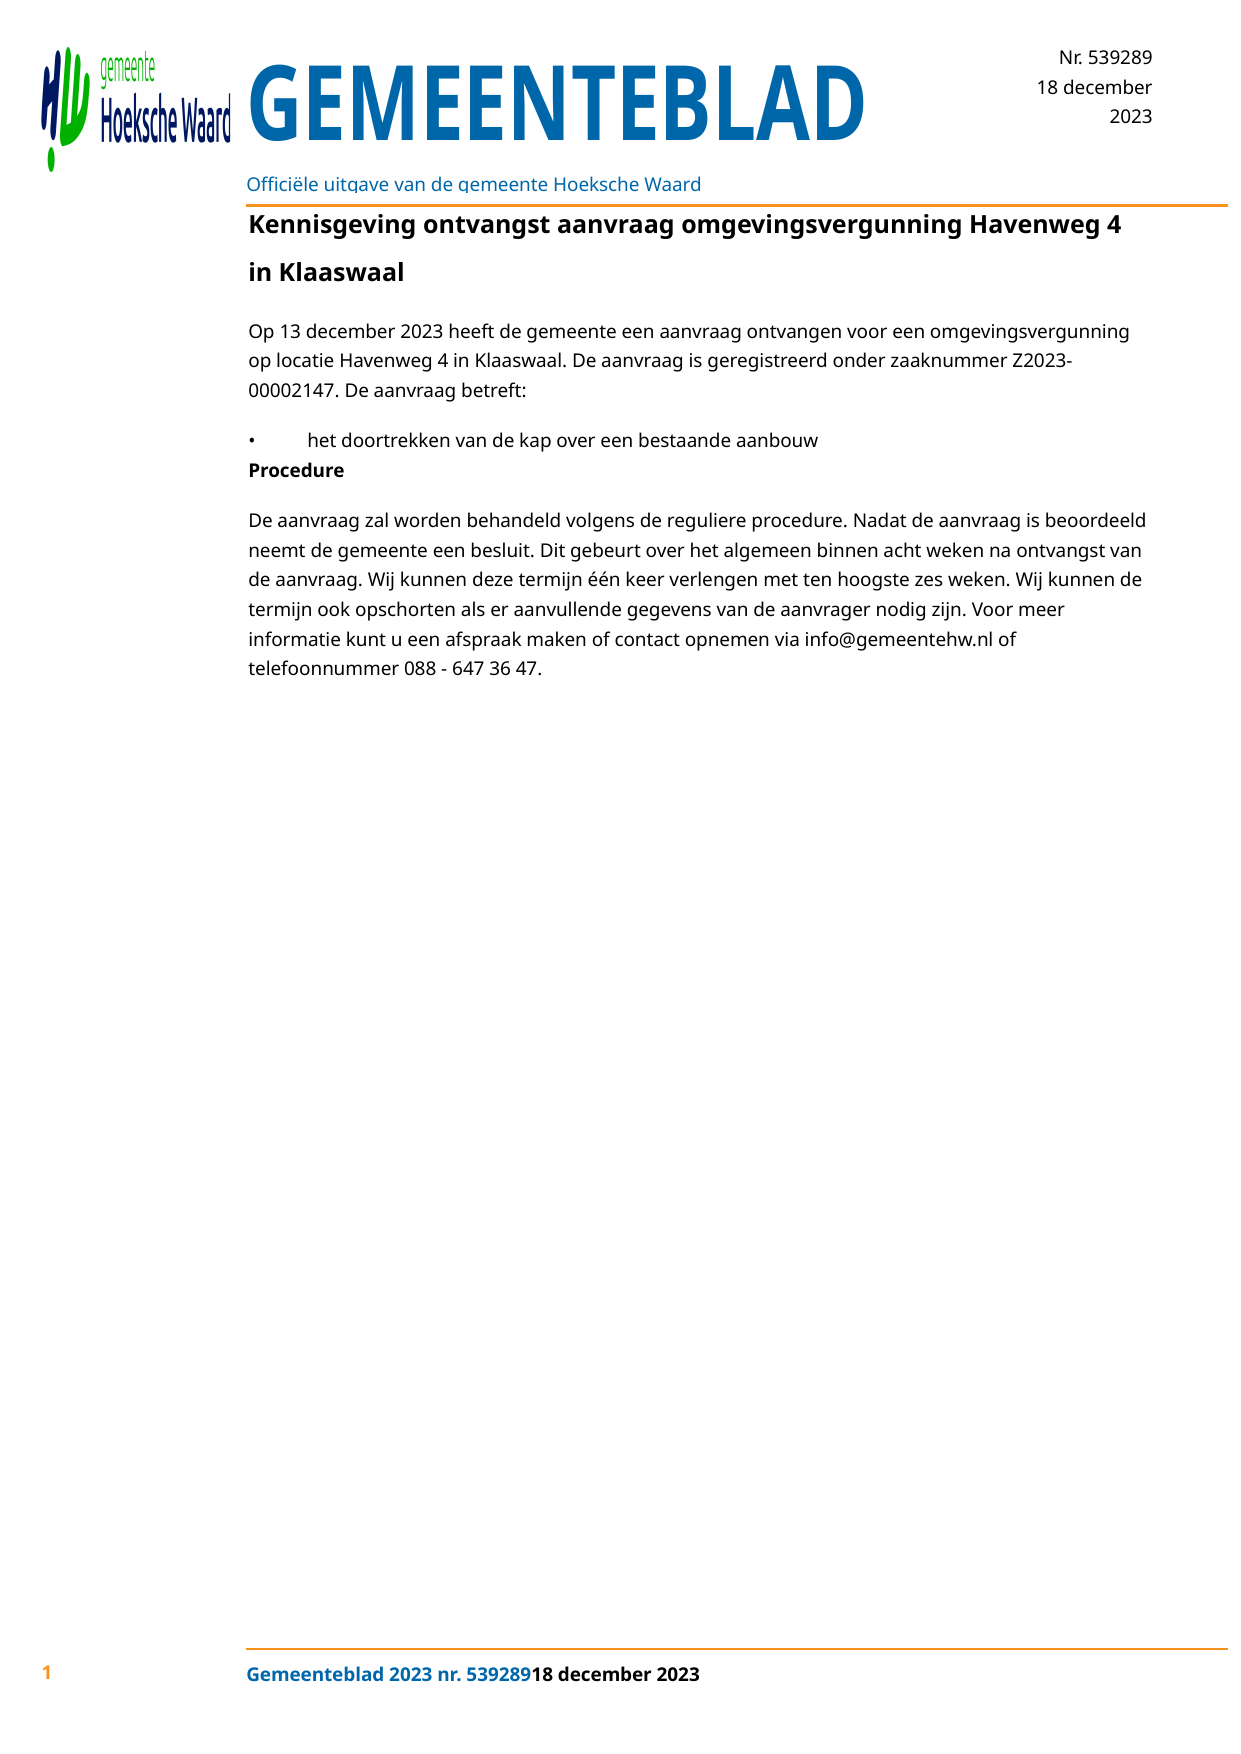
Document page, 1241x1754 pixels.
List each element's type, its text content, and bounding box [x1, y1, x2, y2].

list het doortrekken van de kap over een bestaande aanbouw [248, 427, 1152, 453]
text De aanvraag zal worden behandeld volgens de reguliere procedure. Nadat de aanvraag is beoordeeld neemt de gemeente een besluit. Dit gebeurt over het algemeen binnen acht weken na ontvangst van de aanvraag. Wij kunnen deze termijn één keer verlengen met ten hoogste zes weken. Wij kunnen de termijn ook opschorten als er aanvullende gegevens van de aanvrager nodig zijn. Voor meer informatie kunt u een afspraak maken of contact opnemen via info@gemeentehw.nl of telefoonnummer 088 - 647 36 47. [248, 507, 1152, 681]
text Op 13 december 2023 heeft de gemeente een aanvraag ontvangen voor een omgevingsvergunning op locatie Havenweg 4 in Klaaswaal. De aanvraag is geregistreerd onder zaaknummer Z2023-00002147. De aanvraag betreft: [248, 318, 1152, 403]
text Procedure [248, 457, 1152, 483]
text Kennisgeving ontvangst aanvraag omgevingsvergunning Havenweg 4 in Klaaswaal [248, 207, 1152, 288]
picture [41, 47, 231, 172]
